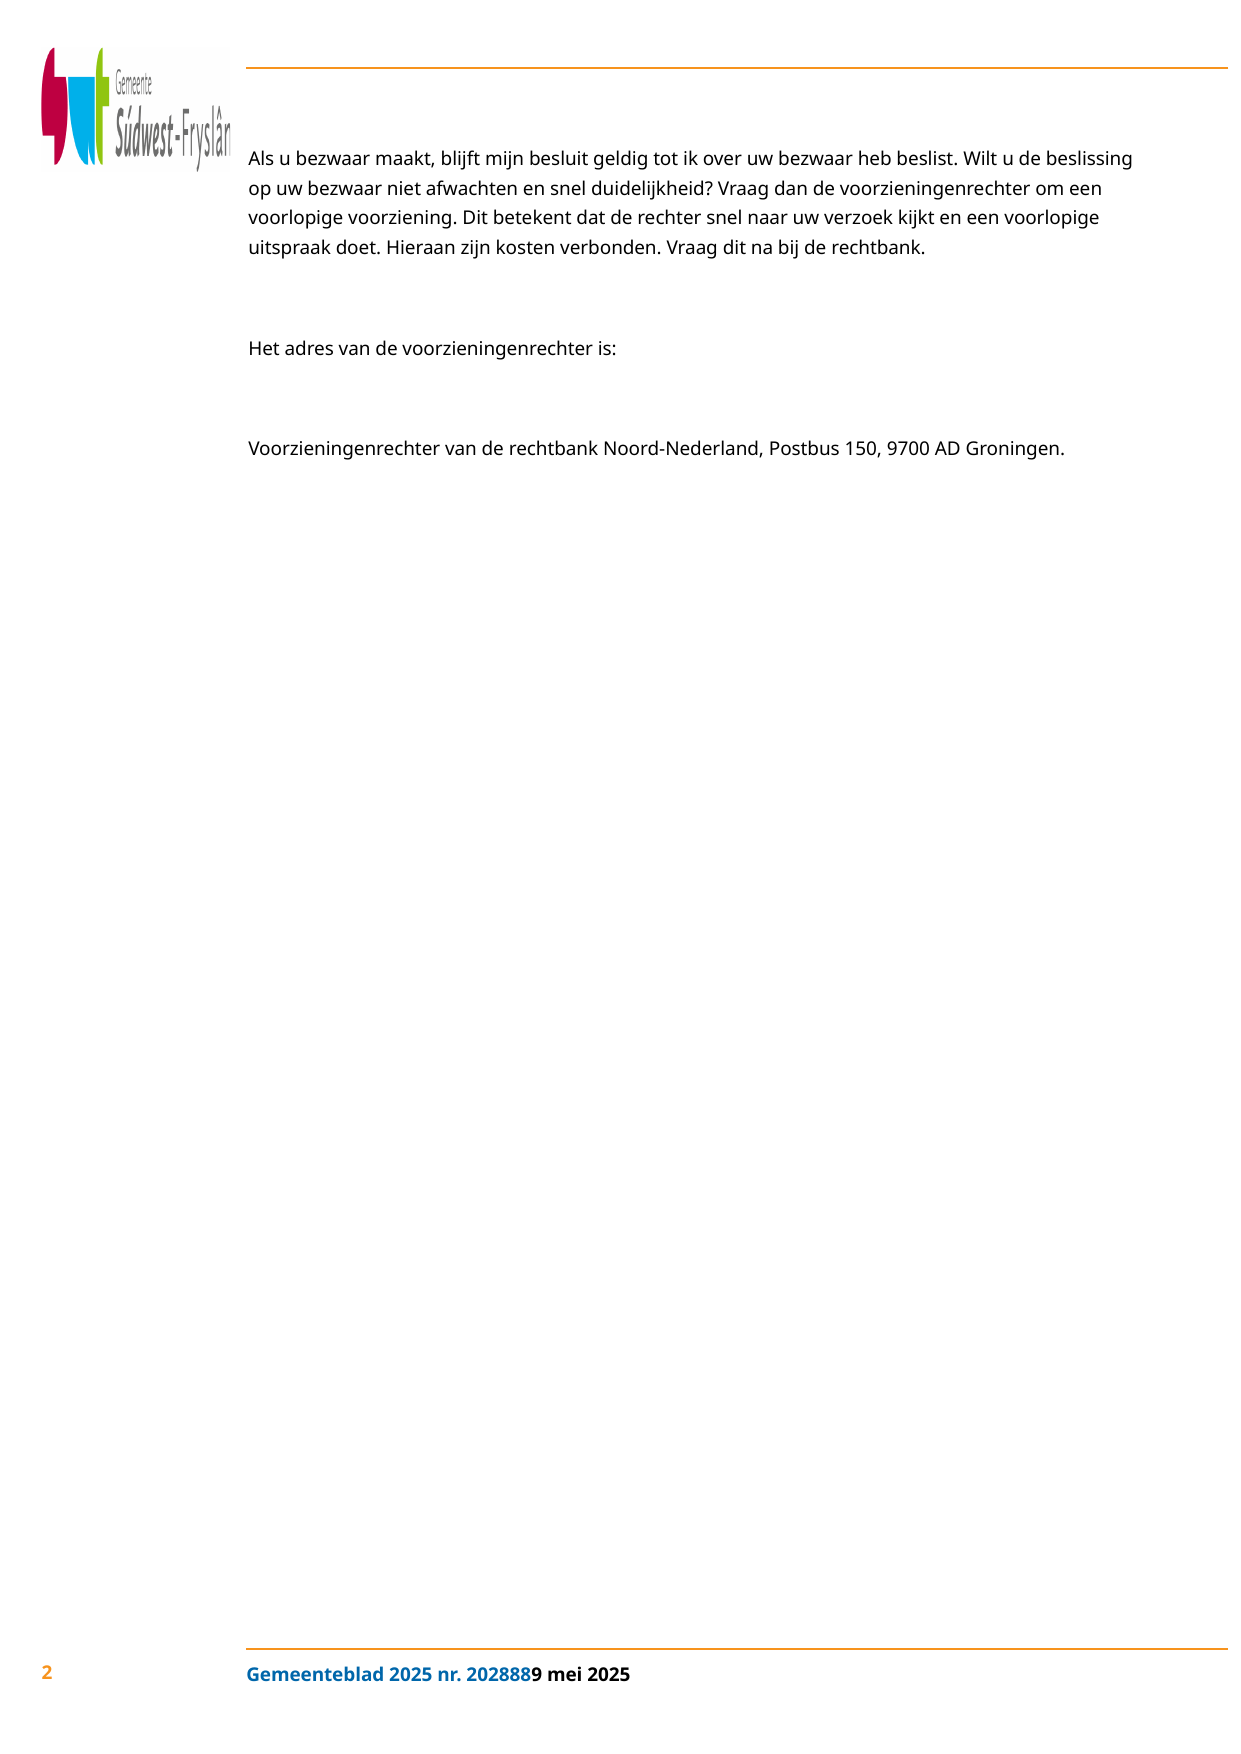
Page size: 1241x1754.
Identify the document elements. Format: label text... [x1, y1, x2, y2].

picture [41, 47, 231, 172]
text Als u bezwaar maakt, blijft mijn besluit geldig tot ik over uw bezwaar heb beslist. Wilt u de beslissing op uw bezwaar niet afwachten en snel duidelijkheid? Vraag dan de voorzieningenrechter om een voorlopige voorziening. Dit betekent dat de rechter snel naar uw verzoek kijkt en een voorlopige uitspraak doet. Hieraan zijn kosten verbonden. Vraag dit na bij de rechtbank. [248, 145, 1152, 260]
text Het adres van de voorzieningenrechter is: [248, 335, 1152, 361]
text Voorzieningenrechter van de rechtbank Noord-Nederland, Postbus 150, 9700 AD Groningen. [248, 436, 1152, 461]
